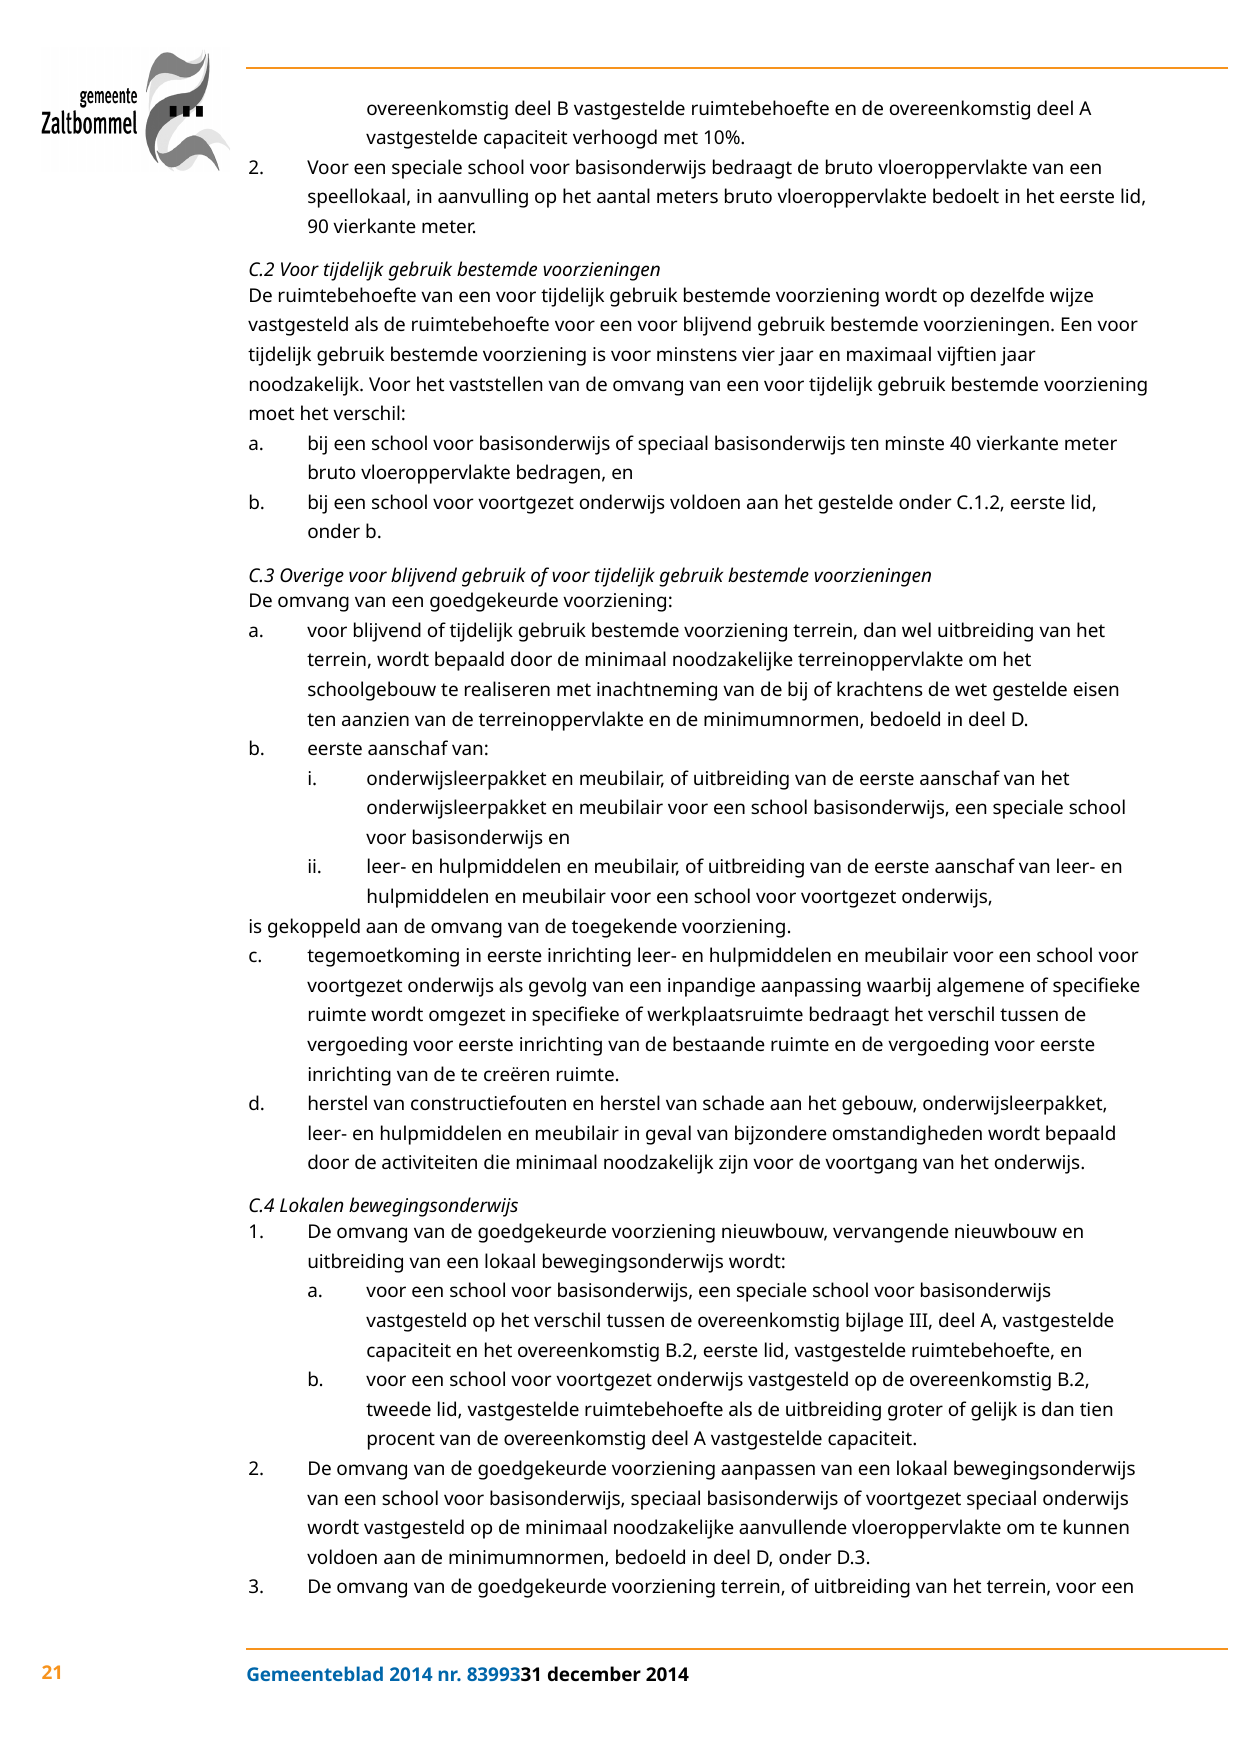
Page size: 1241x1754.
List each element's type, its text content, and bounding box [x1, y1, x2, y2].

list bij een school voor basisonderwijs of speciaal basisonderwijs ten minste 40 vierkante meter bruto vloeroppervlakte bedragen, en [248, 430, 1152, 485]
list voor een school voor voortgezet onderwijs vastgesteld op de overeenkomstig B.2, tweede lid, vastgestelde ruimtebehoefte als de uitbreiding groter of gelijk is dan tien procent van de overeenkomstig deel A vastgestelde capaciteit. [307, 1366, 1152, 1451]
text C.3 Overige voor blijvend gebruik of voor tijdelijk gebruik bestemde voorzieningen [248, 562, 1152, 587]
list De omvang van de goedgekeurde voorziening aanpassen van een lokaal bewegingsonderwijs van een school voor basisonderwijs, speciaal basisonderwijs of voortgezet speciaal onderwijs wordt vastgesteld op de minimaal noodzakelijke aanvullende vloeroppervlakte om te kunnen voldoen aan de minimumnormen, bedoeld in deel D, onder D.3. [248, 1455, 1152, 1569]
text De omvang van een goedgekeurde voorziening: [248, 587, 1152, 613]
list leer- en hulpmiddelen en meubilair, of uitbreiding van de eerste aanschaf van leer- en hulpmiddelen en meubilair voor een school voor voortgezet onderwijs, [307, 854, 1152, 909]
list tegemoetkoming in eerste inrichting leer- en hulpmiddelen en meubilair voor een school voor voortgezet onderwijs als gevolg van een inpandige aanpassing waarbij algemene of specifieke ruimte wordt omgezet in specifieke of werkplaatsruimte bedraagt het verschil tussen de vergoeding voor eerste inrichting van de bestaande ruimte en de vergoeding voor eerste inrichting van de te creëren ruimte. [248, 942, 1152, 1087]
list eerste aanschaf van: [248, 735, 1152, 761]
list herstel van constructiefouten en herstel van schade aan het gebouw, onderwijsleerpakket, leer- en hulpmiddelen en meubilair in geval van bijzondere omstandigheden wordt bepaald door de activiteiten die minimaal noodzakelijk zijn voor de voortgang van het onderwijs. [248, 1090, 1152, 1175]
text C.2 Voor tijdelijk gebruik bestemde voorzieningen [248, 256, 1152, 282]
list voor een school voor basisonderwijs, een speciale school voor basisonderwijs vastgesteld op het verschil tussen de overeenkomstig bijlage III, deel A, vastgestelde capaciteit en het overeenkomstig B.2, eerste lid, vastgestelde ruimtebehoefte, en [307, 1278, 1152, 1362]
text De ruimtebehoefte van een voor tijdelijk gebruik bestemde voorziening wordt op dezelfde wijze vastgesteld als de ruimtebehoefte voor een voor blijvend gebruik bestemde voorzieningen. Een voor tijdelijk gebruik bestemde voorziening is voor minstens vier jaar en maximaal vijftien jaar noodzakelijk. Voor het vaststellen van de omvang van een voor tijdelijk gebruik bestemde voorziening moet het verschil: [248, 282, 1152, 426]
list overeenkomstig deel B vastgestelde ruimtebehoefte en de overeenkomstig deel A vastgestelde capaciteit verhoogd met 10%. [307, 95, 1152, 150]
picture [41, 47, 231, 172]
text is gekoppeld aan de omvang van de toegekende voorziening. [248, 913, 1152, 939]
list bij een school voor voortgezet onderwijs voldoen aan het gestelde onder C.1.2, eerste lid, onder b. [248, 489, 1152, 544]
list voor blijvend of tijdelijk gebruik bestemde voorziening terrein, dan wel uitbreiding van het terrein, wordt bepaald door de minimaal noodzakelijke terreinoppervlakte om het schoolgebouw te realiseren met inachtneming van de bij of krachtens de wet gestelde eisen ten aanzien van de terreinoppervlakte en de minimumnormen, bedoeld in deel D. [248, 617, 1152, 732]
list Voor een speciale school voor basisonderwijs bedraagt de bruto vloeroppervlakte van een speellokaal, in aanvulling op het aantal meters bruto vloeroppervlakte bedoelt in het eerste lid, 90 vierkante meter. [248, 154, 1152, 239]
list De omvang van de goedgekeurde voorziening nieuwbouw, vervangende nieuwbouw en uitbreiding van een lokaal bewegingsonderwijs wordt: [248, 1218, 1152, 1274]
list onderwijsleerpakket en meubilair, of uitbreiding van de eerste aanschaf van het onderwijsleerpakket en meubilair voor een school basisonderwijs, een speciale school voor basisonderwijs en [307, 765, 1152, 850]
list De omvang van de goedgekeurde voorziening terrein, of uitbreiding van het terrein, voor een [248, 1573, 1152, 1599]
text C.4 Lokalen bewegingsonderwijs [248, 1193, 1152, 1218]
